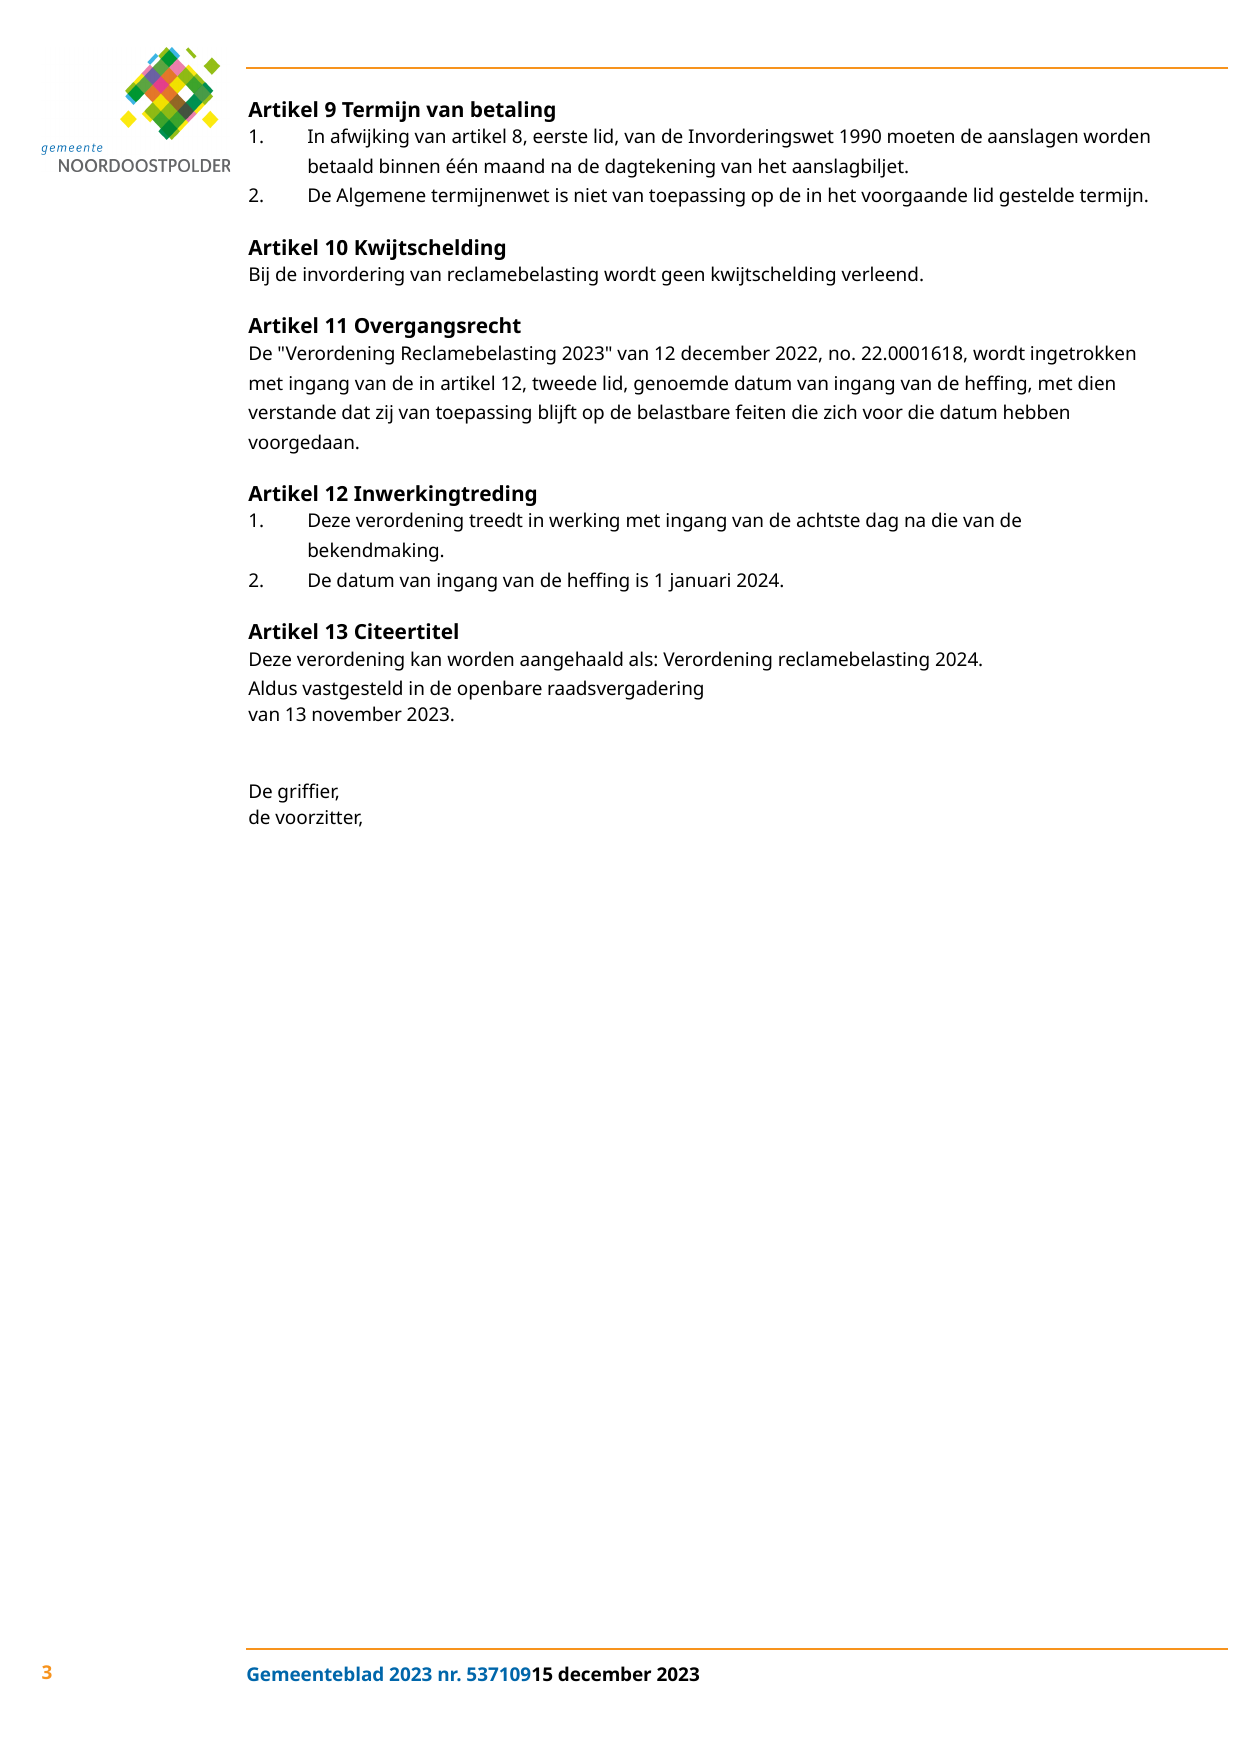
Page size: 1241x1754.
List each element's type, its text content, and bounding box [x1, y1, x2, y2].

list In afwijking van artikel 8, eerste lid, van de Invorderingswet 1990 moeten de aanslagen worden betaald binnen één maand na de dagtekening van het aanslagbiljet. [248, 123, 1152, 178]
text De griffier, [248, 778, 1152, 804]
text Bij de invordering van reclamebelasting wordt geen kwijtschelding verleend. [248, 261, 1152, 287]
picture [41, 47, 231, 172]
text Artikel 12 Inwerkingtreding [248, 479, 1152, 508]
list Deze verordening treedt in werking met ingang van de achtste dag na die van de bekendmaking. [248, 508, 1152, 563]
text Artikel 10 Kwijtschelding [248, 233, 1152, 261]
text Artikel 11 Overgangsrecht [248, 312, 1152, 340]
list De datum van ingang van de heffing is 1 januari 2024. [248, 567, 1152, 593]
list De Algemene termijnenwet is niet van toepassing op de in het voorgaande lid gestelde termijn. [248, 182, 1152, 208]
text Artikel 13 Citeertitel [248, 617, 1152, 646]
text Deze verordening kan worden aangehaald als: Verordening reclamebelasting 2024. [248, 646, 1152, 671]
text van 13 november 2023. [248, 701, 1152, 727]
text Artikel 9 Termijn van betaling [248, 95, 1152, 123]
text De "Verordening Reclamebelasting 2023" van 12 december 2022, no. 22.0001618, wordt ingetrokken met ingang van de in artikel 12, tweede lid, genoemde datum van ingang van de heffing, met dien verstande dat zij van toepassing blijft op de belastbare feiten die zich voor die datum hebben voorgedaan. [248, 340, 1152, 454]
text Aldus vastgesteld in de openbare raadsvergadering [248, 675, 1152, 701]
text de voorzitter, [248, 804, 1152, 830]
